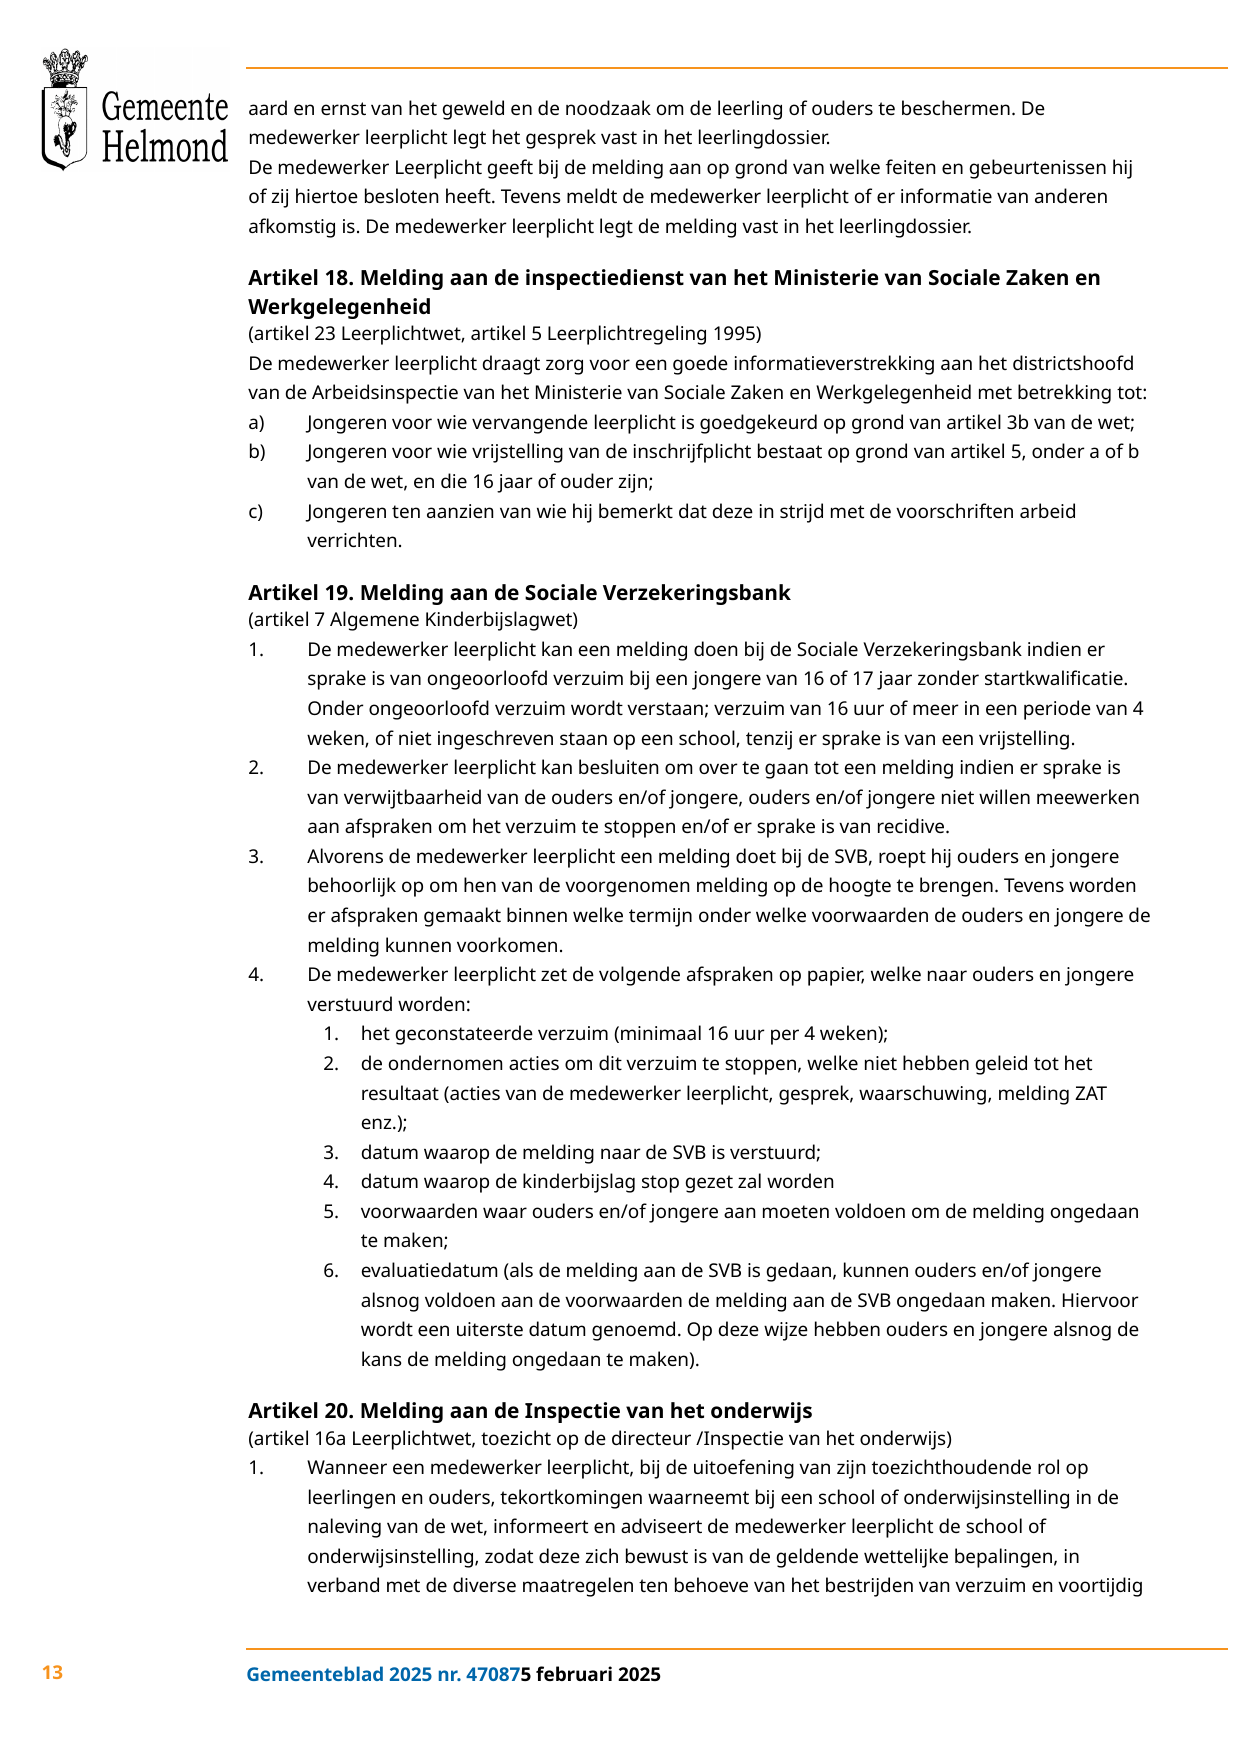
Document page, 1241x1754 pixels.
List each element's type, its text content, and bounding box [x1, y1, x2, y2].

text De medewerker leerplicht draagt zorg voor een goede informatieverstrekking aan het districtshoofd van de Arbeidsinspectie van het Ministerie van Sociale Zaken en Werkgelegenheid met betrekking tot: [248, 350, 1152, 405]
text aard en ernst van het geweld en de noodzaak om de leerling of ouders te beschermen. De medewerker leerplicht legt het gesprek vast in het leerlingdossier. [248, 95, 1152, 150]
list Jongeren ten aanzien van wie hij bemerkt dat deze in strijd met de voorschriften arbeid verrichten. [248, 498, 1152, 553]
list Wanneer een medewerker leerplicht, bij de uitoefening van zijn toezichthoudende rol op leerlingen en ouders, tekortkomingen waarneemt bij een school of onderwijsinstelling in de naleving van de wet, informeert en adviseert de medewerker leerplicht de school of onderwijsinstelling, zodat deze zich bewust is van de geldende wettelijke bepalingen, in verband met de diverse maatregelen ten behoeve van het bestrijden van verzuim en voortijdig [248, 1454, 1152, 1598]
text Artikel 20. Melding aan de Inspectie van het onderwijs [248, 1396, 1152, 1425]
text (artikel 16a Leerplichtwet, toezicht op de directeur /Inspectie van het onderwijs) [248, 1425, 1152, 1451]
list De medewerker leerplicht zet de volgende afspraken op papier, welke naar ouders en jongere verstuurd worden: [248, 961, 1152, 1017]
list de ondernomen acties om dit verzuim te stoppen, welke niet hebben geleid tot het resultaat (acties van de medewerker leerplicht, gesprek, waarschuwing, melding ZAT enz.); [323, 1050, 1152, 1135]
list het geconstateerde verzuim (minimaal 16 uur per 4 weken); [323, 1021, 1152, 1046]
list voorwaarden waar ouders en/of jongere aan moeten voldoen om de melding ongedaan te maken; [323, 1198, 1152, 1253]
text (artikel 23 Leerplichtwet, artikel 5 Leerplichtregeling 1995) [248, 320, 1152, 346]
list Alvorens de medewerker leerplicht een melding doet bij de SVB, roept hij ouders en jongere behoorlijk op om hen van de voorgenomen melding op de hoogte te brengen. Tevens worden er afspraken gemaakt binnen welke termijn onder welke voorwaarden de ouders en jongere de melding kunnen voorkomen. [248, 843, 1152, 957]
list De medewerker leerplicht kan besluiten om over te gaan tot een melding indien er sprake is van verwijtbaarheid van de ouders en/of jongere, ouders en/of jongere niet willen meewerken aan afspraken om het verzuim te stoppen en/of er sprake is van recidive. [248, 754, 1152, 839]
list Jongeren voor wie vervangende leerplicht is goedgekeurd op grond van artikel 3b van de wet; [248, 409, 1152, 435]
text De medewerker Leerplicht geeft bij de melding aan op grond van welke feiten en gebeurtenissen hij of zij hiertoe besloten heeft. Tevens meldt de medewerker leerplicht of er informatie van anderen afkomstig is. De medewerker leerplicht legt de melding vast in het leerlingdossier. [248, 154, 1152, 239]
list evaluatiedatum (als de melding aan de SVB is gedaan, kunnen ouders en/of jongere alsnog voldoen aan de voorwaarden de melding aan de SVB ongedaan maken. Hiervoor wordt een uiterste datum genoemd. Op deze wijze hebben ouders en jongere alsnog de kans de melding ongedaan te maken). [323, 1257, 1152, 1372]
list datum waarop de melding naar de SVB is verstuurd; [323, 1139, 1152, 1164]
text Artikel 19. Melding aan de Sociale Verzekeringsbank [248, 578, 1152, 606]
picture [41, 47, 231, 172]
list datum waarop de kinderbijslag stop gezet zal worden [323, 1168, 1152, 1194]
list De medewerker leerplicht kan een melding doen bij de Sociale Verzekeringsbank indien er sprake is van ongeoorloofd verzuim bij een jongere van 16 of 17 jaar zonder startkwalificatie. Onder ongeoorloofd verzuim wordt verstaan; verzuim van 16 uur of meer in een periode van 4 weken, of niet ingeschreven staan op een school, tenzij er sprake is van een vrijstelling. [248, 636, 1152, 750]
list Jongeren voor wie vrijstelling van de inschrijfplicht bestaat op grond van artikel 5, onder a of b van de wet, en die 16 jaar of ouder zijn; [248, 439, 1152, 494]
text Artikel 18. Melding aan de inspectiedienst van het Ministerie van Sociale Zaken en Werkgelegenheid [248, 263, 1152, 320]
text (artikel 7 Algemene Kinderbijslagwet) [248, 606, 1152, 632]
